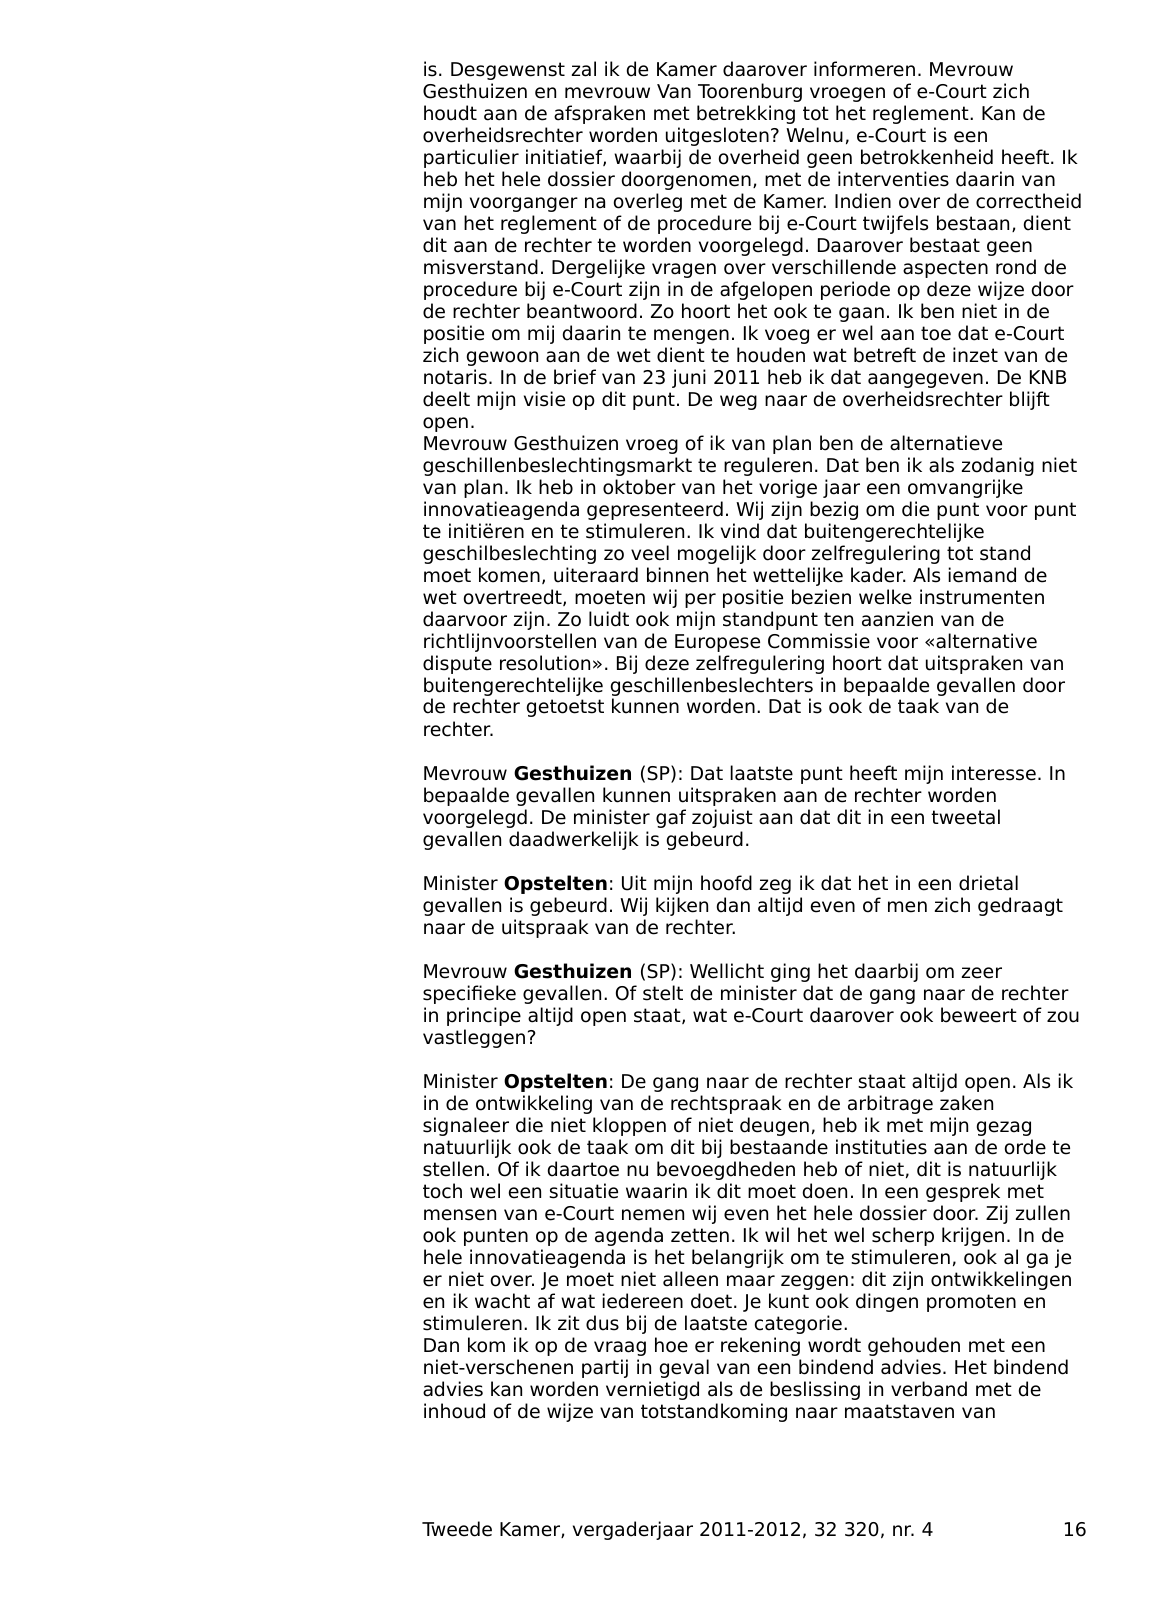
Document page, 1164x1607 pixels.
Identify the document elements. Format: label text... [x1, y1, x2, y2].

text is. Desgewenst zal ik de Kamer daarover informeren. Mevrouw Gesthuizen en mevrouw Van Toorenburg vroegen of e-Court zich houdt aan de afspraken met betrekking tot het reglement. Kan de overheidsrechter worden uitgesloten? Welnu, e-Court is een particulier initiatief, waarbij de overheid geen betrokkenheid heeft. Ik heb het hele dossier doorgenomen, met de interventies daarin van mijn voorganger na overleg met de Kamer. Indien over de correctheid van het reglement of de procedure bij e-Court twijfels bestaan, dient dit aan de rechter te worden voorgelegd. Daarover bestaat geen misverstand. Dergelijke vragen over verschillende aspecten rond de procedure bij e-Court zijn in de afgelopen periode op deze wijze door de rechter beantwoord. Zo hoort het ook te gaan. Ik ben niet in de positie om mij daarin te mengen. Ik voeg er wel aan toe dat e-Court zich gewoon aan de wet dient te houden wat betreft de inzet van de notaris. In de brief van 23 juni 2011 heb ik dat aangegeven. De KNB deelt mijn visie op dit punt. De weg naar de overheidsrechter blijft open. [422, 59, 1087, 433]
text Mevrouw Gesthuizen (SP): Dat laatste punt heeft mijn interesse. In bepaalde gevallen kunnen uitspraken aan de rechter worden voorgelegd. De minister gaf zojuist aan dat dit in een tweetal gevallen daadwerkelijk is gebeurd. [422, 763, 1087, 851]
text Dan kom ik op de vraag hoe er rekening wordt gehouden met een niet-verschenen partij in geval van een bindend advies. Het bindend advies kan worden vernietigd als de beslissing in verband met de inhoud of de wijze van totstandkoming naar maatstaven van [422, 1335, 1087, 1423]
text Mevrouw Gesthuizen (SP): Wellicht ging het daarbij om zeer specifieke gevallen. Of stelt de minister dat de gang naar de rechter in principe altijd open staat, wat e-Court daarover ook beweert of zou vastleggen? [422, 961, 1087, 1049]
text Mevrouw Gesthuizen vroeg of ik van plan ben de alternatieve geschillenbeslechtingsmarkt te reguleren. Dat ben ik als zodanig niet van plan. Ik heb in oktober van het vorige jaar een omvangrijke innovatieagenda gepresenteerd. Wij zijn bezig om die punt voor punt te initiëren en te stimuleren. Ik vind dat buitengerechtelijke geschilbeslechting zo veel mogelijk door zelfregulering tot stand moet komen, uiteraard binnen het wettelijke kader. Als iemand de wet overtreedt, moeten wij per positie bezien welke instrumenten daarvoor zijn. Zo luidt ook mijn standpunt ten aanzien van de richtlijnvoorstellen van de Europese Commissie voor «alternative dispute resolution». Bij deze zelfregulering hoort dat uitspraken van buitengerechtelijke geschillenbeslechters in bepaalde gevallen door de rechter getoetst kunnen worden. Dat is ook de taak van de rechter. [422, 433, 1087, 740]
text Minister Opstelten: De gang naar de rechter staat altijd open. Als ik in de ontwikkeling van de rechtspraak en de arbitrage zaken signaleer die niet kloppen of niet deugen, heb ik met mijn gezag natuurlijk ook de taak om dit bij bestaande instituties aan de orde te stellen. Of ik daartoe nu bevoegdheden heb of niet, dit is natuurlijk toch wel een situatie waarin ik dit moet doen. In een gesprek met mensen van e-Court nemen wij even het hele dossier door. Zij zullen ook punten op de agenda zetten. Ik wil het wel scherp krijgen. In de hele innovatieagenda is het belangrijk om te stimuleren, ook al ga je er niet over. Je moet niet alleen maar zeggen: dit zijn ontwikkelingen en ik wacht af wat iedereen doet. Je kunt ook dingen promoten en stimuleren. Ik zit dus bij de laatste categorie. [422, 1071, 1087, 1335]
text Minister Opstelten: Uit mijn hoofd zeg ik dat het in een drietal gevallen is gebeurd. Wij kijken dan altijd even of men zich gedraagt naar de uitspraak van de rechter. [422, 873, 1087, 939]
